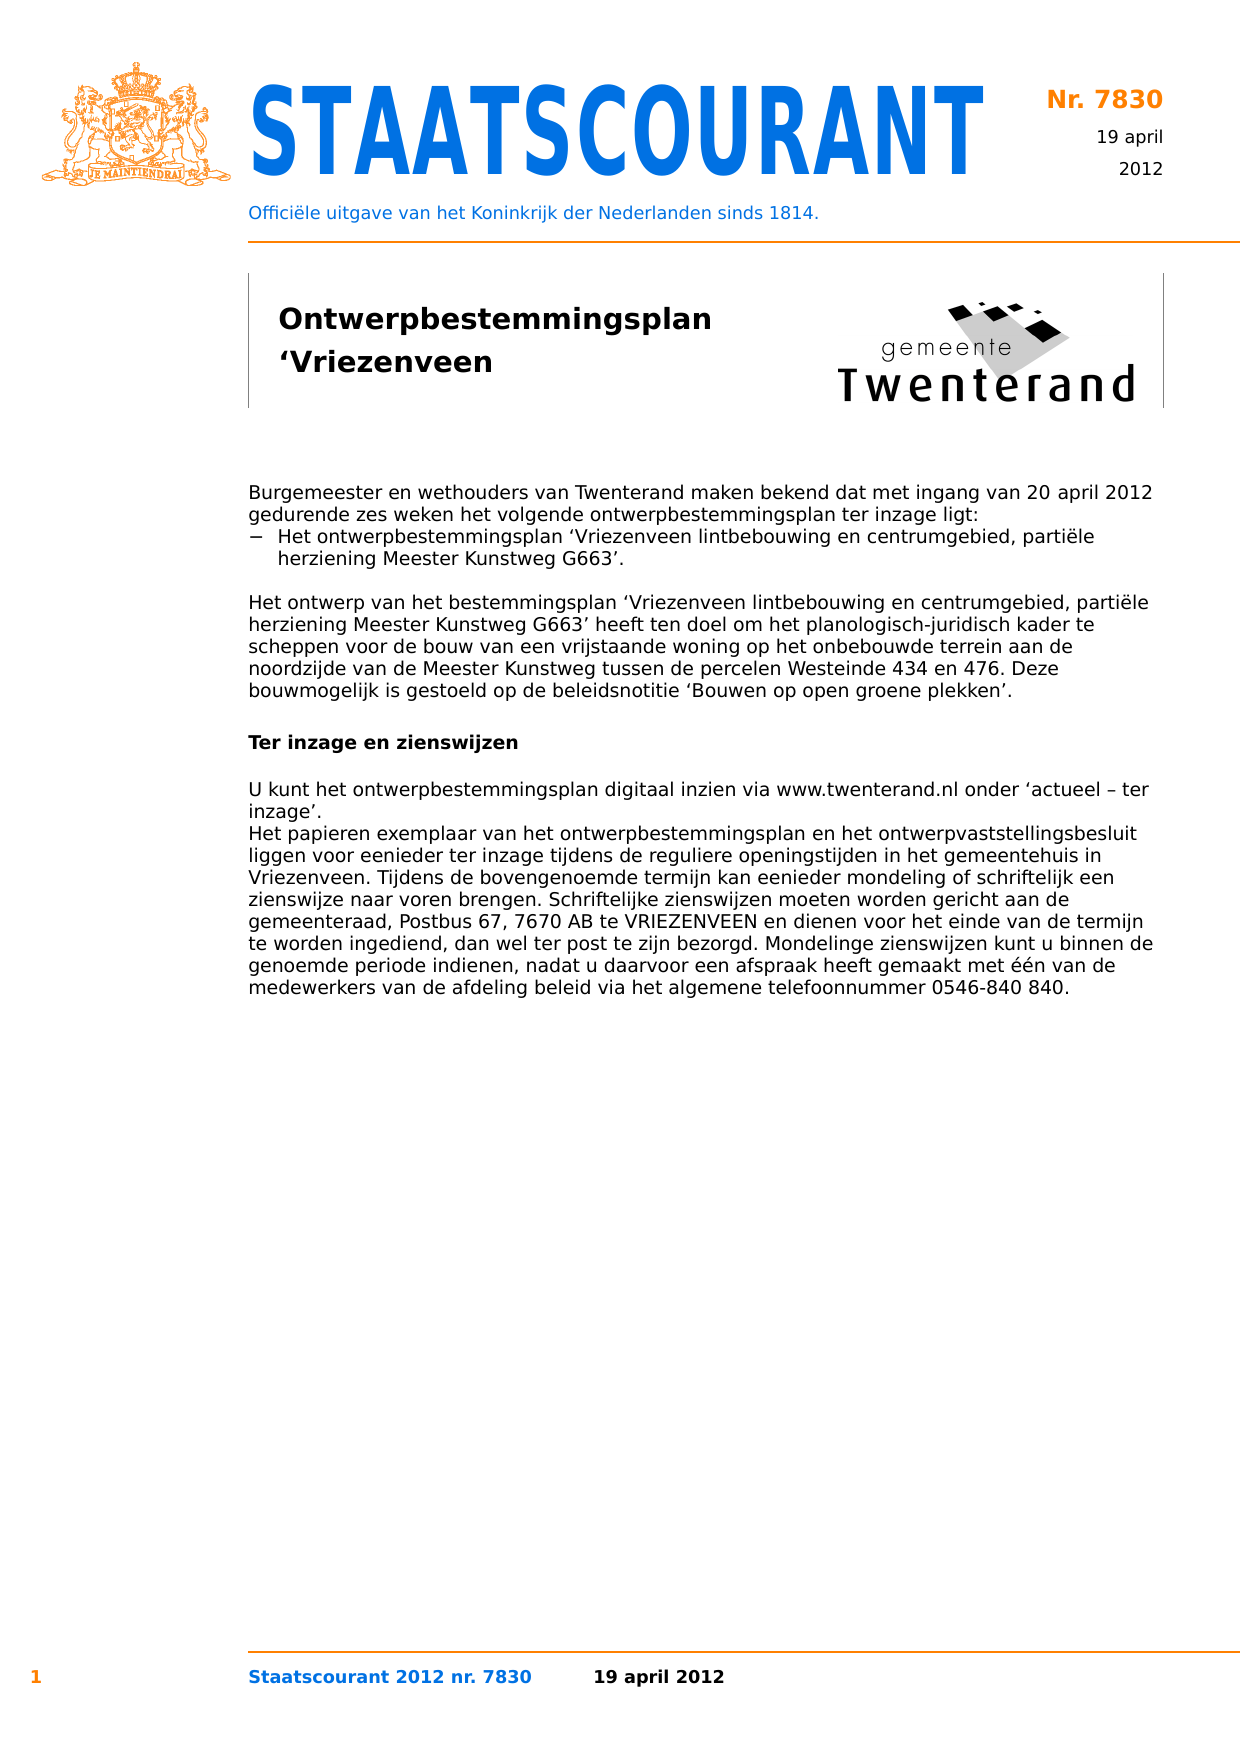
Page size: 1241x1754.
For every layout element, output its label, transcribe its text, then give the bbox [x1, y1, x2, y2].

picture [41, 62, 231, 186]
table_header [25, 62, 248, 241]
table_header STAATSCOURANT [248, 62, 998, 203]
table_cell 19 april [998, 121, 1240, 153]
text Het papieren exemplaar van het ontwerpbestemmingsplan en het ontwerpvaststellingsbesluit liggen voor eenieder ter inzage tijdens de reguliere openingstijden in het gemeentehuis in Vriezenveen. Tijdens de bovengenoemde termijn kan eenieder mondeling of schriftelijk een zienswijze naar voren brengen. Schriftelijke zienswijzen moeten worden gericht aan de gemeenteraad, Postbus 67, 7670 AB te VRIEZENVEEN en dienen voor het einde van de termijn te worden ingediend, dan wel ter post te zijn bezorgd. Mondelinge zienswijzen kunt u binnen de genoemde periode indienen, nadat u daarvoor een afspraak heeft gemaakt met één van de medewerkers van de afdeling beleid via het algemene telefoonnummer 0546-840 840. [248, 823, 1163, 999]
text U kunt het ontwerpbestemmingsplan digitaal inzien via www.twenterand.nl onder ‘actueel – ter inzage’. [248, 779, 1163, 823]
table_cell 2012 [998, 153, 1240, 203]
text − Het ontwerpbestemmingsplan ‘Vriezenveen lintbebouwing en centrumgebied, partiële herziening Meester Kunstweg G663’. [248, 526, 1163, 570]
table_cell Officiële uitgave van het Koninkrijk der Nederlanden sinds 1814. [248, 203, 1240, 241]
table_header Nr. 7830 [998, 62, 1240, 121]
subtitle Ontwerpbestemmingsplan ‘Vriezenveen [249, 273, 1163, 408]
subtitle Ter inzage en zienswijzen [248, 732, 1163, 754]
picture [838, 302, 1134, 403]
text Het ontwerp van het bestemmingsplan ‘Vriezenveen lintbebouwing en centrumgebied, partiële herziening Meester Kunstweg G663’ heeft ten doel om het planologisch-juridisch kader te scheppen voor de bouw van een vrijstaande woning op het onbebouwde terrein aan de noordzijde van de Meester Kunstweg tussen de percelen Westeinde 434 en 476. Deze bouwmogelijk is gestoeld op de beleidsnotitie ‘Bouwen op open groene plekken’. [248, 592, 1163, 702]
text Burgemeester en wethouders van Twenterand maken bekend dat met ingang van 20 april 2012 gedurende zes weken het volgende ontwerpbestemmingsplan ter inzage ligt: [248, 482, 1163, 526]
